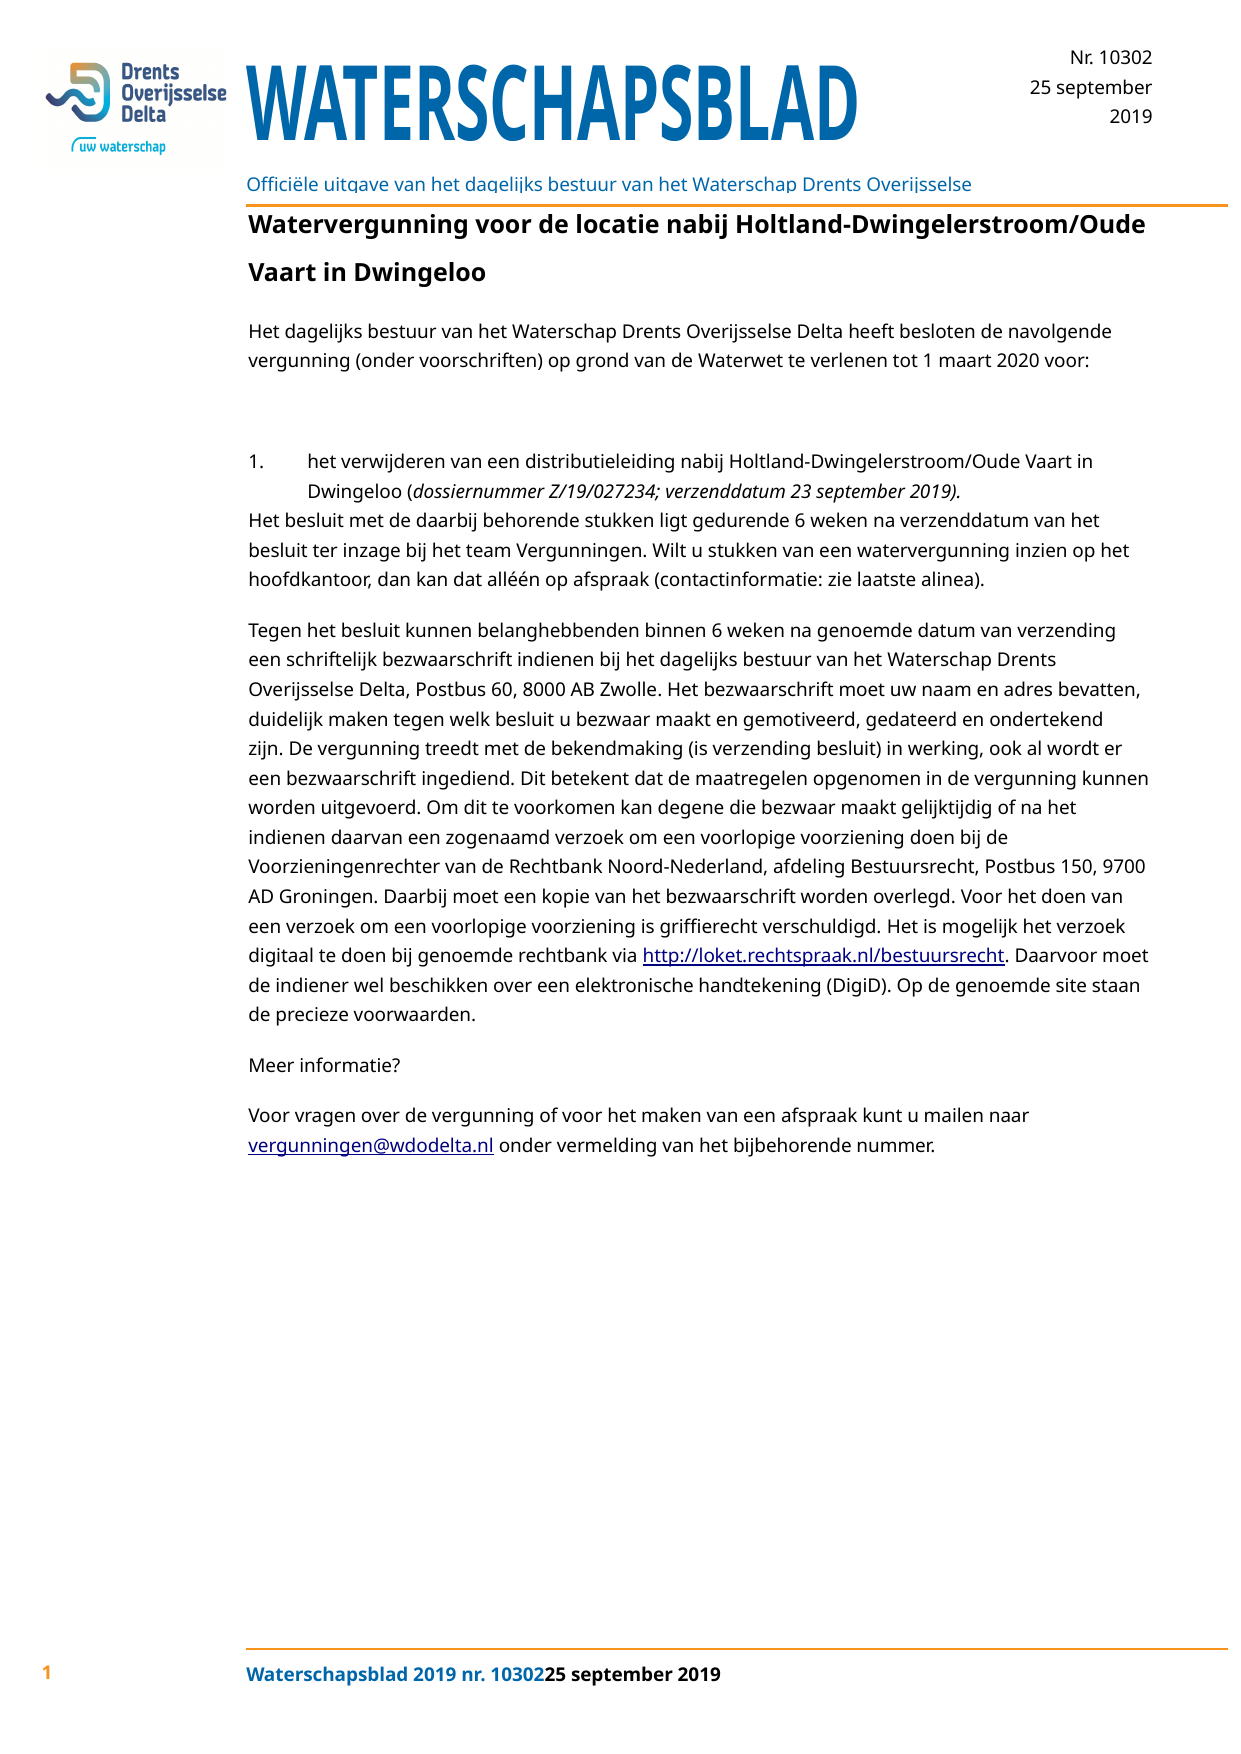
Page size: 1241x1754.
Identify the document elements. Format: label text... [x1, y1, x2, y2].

text Voor vragen over de vergunning of voor het maken van een afspraak kunt u mailen naar vergunningen@wdodelta.nl onder vermelding van het bijbehorende nummer. [248, 1102, 1152, 1158]
text Het dagelijks bestuur van het Waterschap Drents Overijsselse Delta heeft besloten de navolgende vergunning (onder voorschriften) op grond van de Waterwet te verlenen tot 1 maart 2020 voor: [248, 318, 1152, 373]
text Tegen het besluit kunnen belanghebbenden binnen 6 weken na genoemde datum van verzending een schriftelijk bezwaarschrift indienen bij het dagelijks bestuur van het Waterschap Drents Overijsselse Delta, Postbus 60, 8000 AB Zwolle. Het bezwaarschrift moet uw naam en adres bevatten, duidelijk maken tegen welk besluit u bezwaar maakt en gemotiveerd, gedateerd en ondertekend zijn. De vergunning treedt met de bekendmaking (is verzending besluit) in werking, ook al wordt er een bezwaarschrift ingediend. Dit betekent dat de maatregelen opgenomen in de vergunning kunnen worden uitgevoerd. Om dit te voorkomen kan degene die bezwaar maakt gelijktijdig of na het indienen daarvan een zogenaamd verzoek om een voorlopige voorziening doen bij de Voorzieningenrechter van de Rechtbank Noord-Nederland, afdeling Bestuursrecht, Postbus 150, 9700 AD Groningen. Daarbij moet een kopie van het bezwaarschrift worden overlegd. Voor het doen van een verzoek om een voorlopige voorziening is griffierecht verschuldigd. Het is mogelijk het verzoek digitaal te doen bij genoemde rechtbank via http://loket.rechtspraak.nl/bestuursrecht. Daarvoor moet de indiener wel beschikken over een elektronische handtekening (DigiD). Op de genoemde site staan de precieze voorwaarden. [248, 617, 1152, 1027]
text Het besluit met de daarbij behorende stukken ligt gedurende 6 weken na verzenddatum van het besluit ter inzage bij het team Vergunningen. Wilt u stukken van een watervergunning inzien op het hoofdkantoor, dan kan dat alléén op afspraak (contactinformatie: zie laatste alinea). [248, 507, 1152, 592]
list het verwijderen van een distributieleiding nabij Holtland-Dwingelerstroom/Oude Vaart in Dwingeloo (dossiernummer Z/19/027234; verzenddatum 23 september 2019). [248, 448, 1152, 504]
text Watervergunning voor de locatie nabij Holtland-Dwingelerstroom/Oude Vaart in Dwingeloo [248, 207, 1152, 288]
text Meer informatie? [248, 1052, 1152, 1078]
picture [41, 47, 231, 172]
